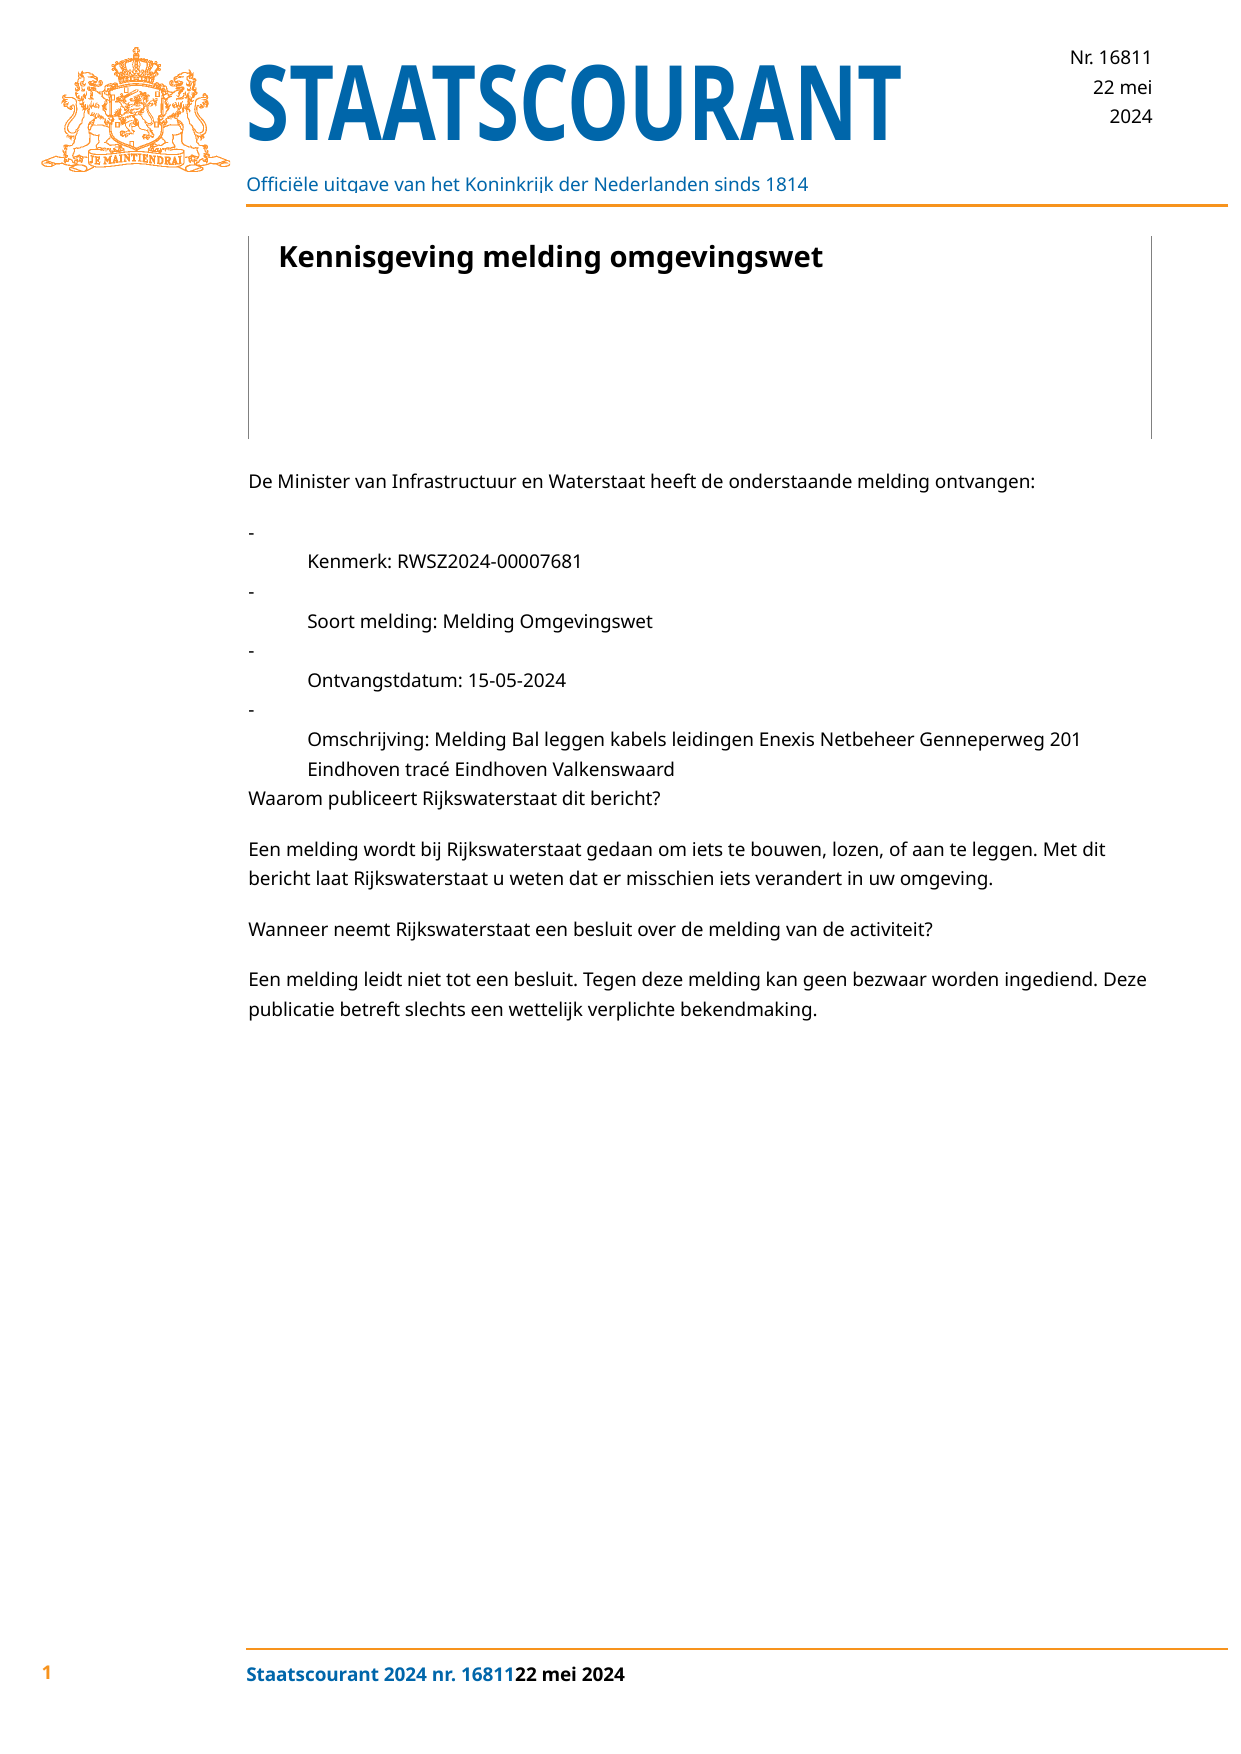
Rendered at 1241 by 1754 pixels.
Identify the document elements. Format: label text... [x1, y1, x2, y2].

text Een melding wordt bij Rijkswaterstaat gedaan om iets te bouwen, lozen, of aan te leggen. Met dit bericht laat Rijkswaterstaat u weten dat er misschien iets verandert in uw omgeving. [248, 836, 1152, 891]
list Soort melding: Melding Omgevingswet [248, 608, 1152, 633]
text Een melding leidt niet tot een besluit. Tegen deze melding kan geen bezwaar worden ingediend. Deze publicatie betreft slechts een wettelijk verplichte bekendmaking. [248, 966, 1152, 1021]
table_header Kennisgeving melding omgevingswet [249, 236, 850, 439]
text Waarom publiceert Rijkswaterstaat dit bericht? [248, 785, 1152, 811]
picture [912, 236, 1090, 414]
text Wanneer neemt Rijkswaterstaat een besluit over de melding van de activiteit? [248, 916, 1152, 941]
table_header [850, 414, 1151, 439]
picture [41, 47, 231, 172]
list Omschrijving: Melding Bal leggen kabels leidingen Enexis Netbeheer Genneperweg 201 Eindhoven tracé Eindhoven Valkenswaard [248, 726, 1152, 781]
text De Minister van Infrastructuur en Waterstaat heeft de onderstaande melding ontvangen: [248, 469, 1152, 494]
table_header [1090, 236, 1151, 413]
list Ontvangstdatum: 15-05-2024 [248, 667, 1152, 693]
table_header [850, 236, 912, 413]
list Kenmerk: RWSZ2024-00007681 [248, 549, 1152, 574]
